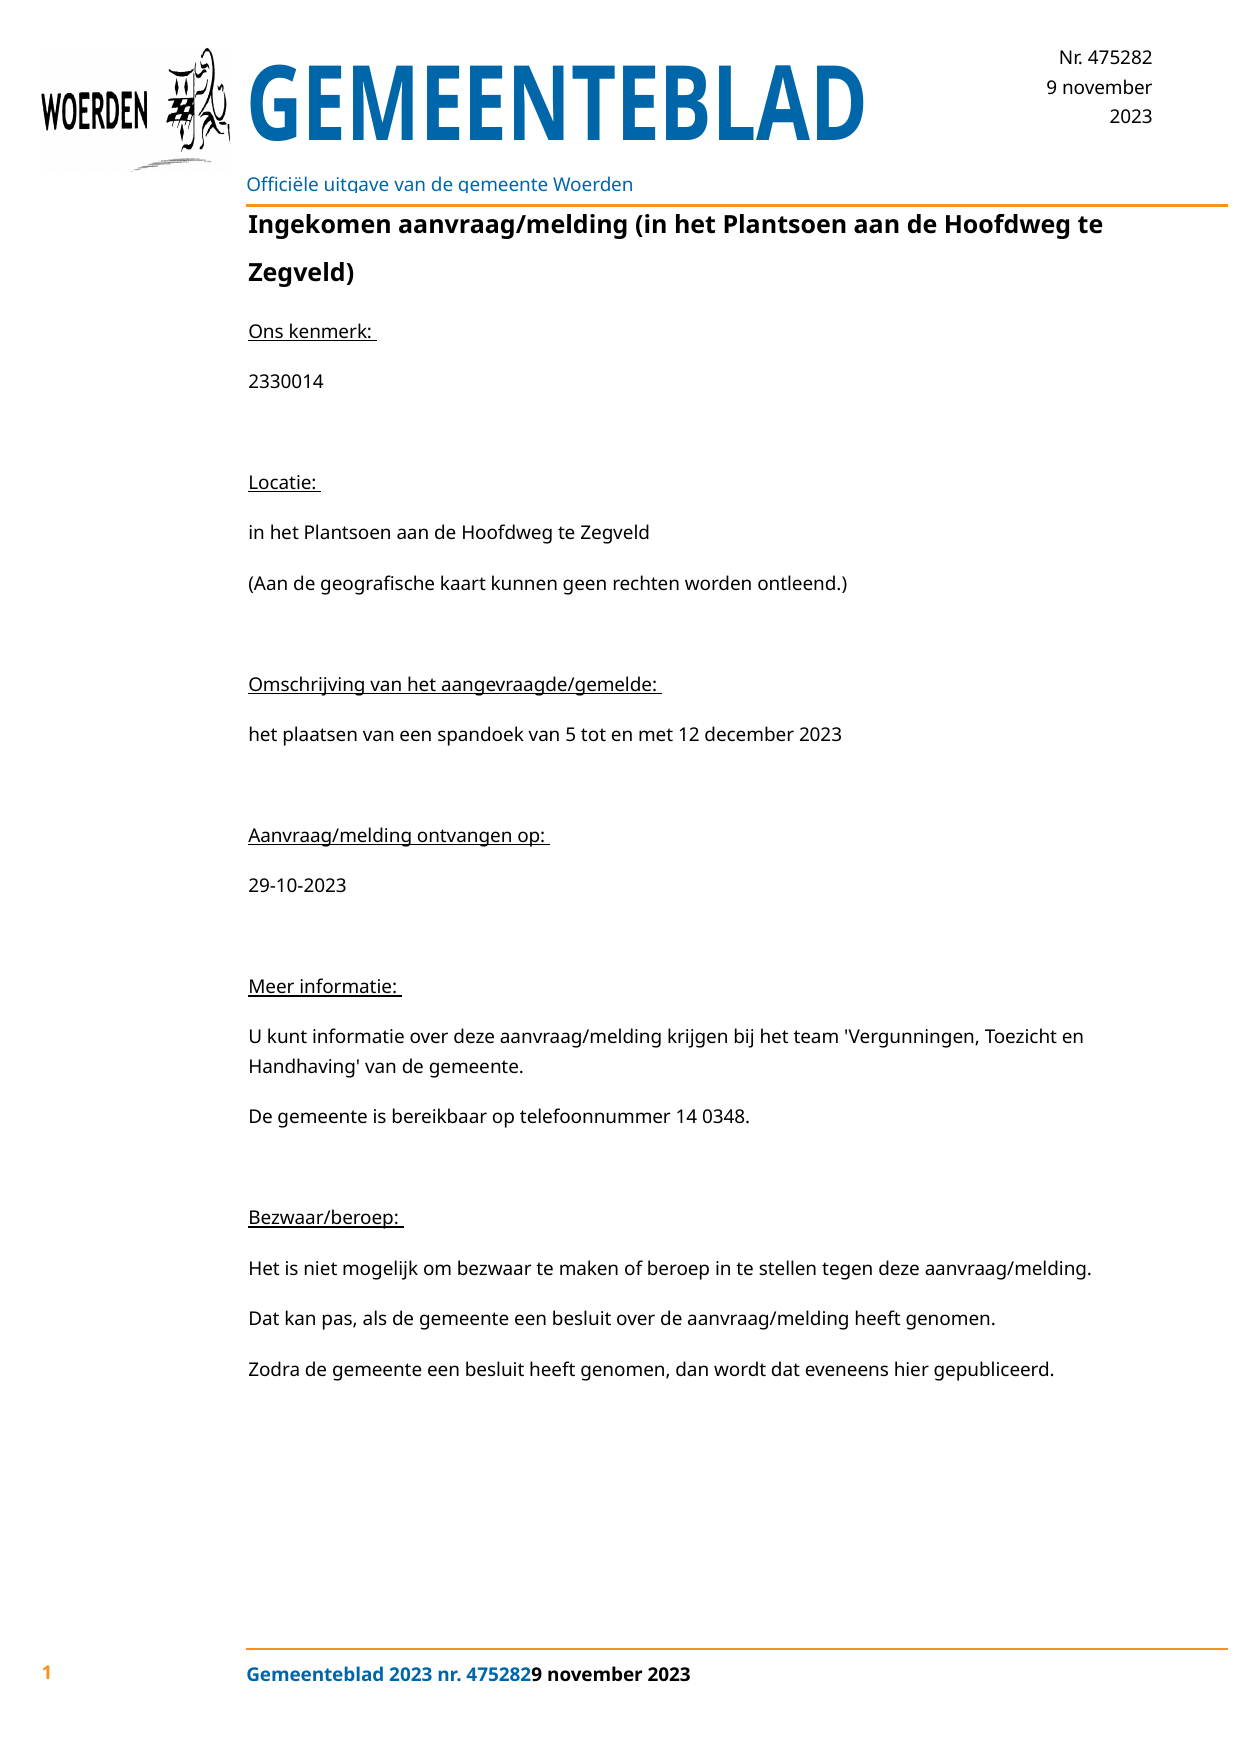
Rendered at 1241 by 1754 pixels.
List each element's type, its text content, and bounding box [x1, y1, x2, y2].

text De gemeente is bereikbaar op telefoonnummer 14 0348. [248, 1104, 1152, 1129]
picture [41, 47, 231, 172]
text (Aan de geografische kaart kunnen geen rechten worden ontleend.) [248, 570, 1152, 596]
text Dat kan pas, als de gemeente een besluit over de aanvraag/melding heeft genomen. [248, 1305, 1152, 1331]
text Ingekomen aanvraag/melding (in het Plantsoen aan de Hoofdweg te Zegveld) [248, 207, 1152, 288]
text Zodra de gemeente een besluit heeft genomen, dan wordt dat eveneens hier gepubliceerd. [248, 1356, 1152, 1382]
text Meer informatie: [248, 973, 1152, 999]
text Ons kenmerk: [248, 318, 1152, 344]
text het plaatsen van een spandoek van 5 tot en met 12 december 2023 [248, 721, 1152, 747]
text Aanvraag/melding ontvangen op: [248, 822, 1152, 848]
text 2330014 [248, 368, 1152, 394]
text 29-10-2023 [248, 872, 1152, 898]
text in het Plantsoen aan de Hoofdweg te Zegveld [248, 519, 1152, 545]
text Locatie: [248, 469, 1152, 495]
text Bezwaar/beroep: [248, 1204, 1152, 1230]
text Omschrijving van het aangevraagde/gemelde: [248, 671, 1152, 697]
text U kunt informatie over deze aanvraag/melding krijgen bij het team 'Vergunningen, Toezicht en Handhaving' van de gemeente. [248, 1024, 1152, 1079]
text Het is niet mogelijk om bezwaar te maken of beroep in te stellen tegen deze aanvraag/melding. [248, 1255, 1152, 1281]
